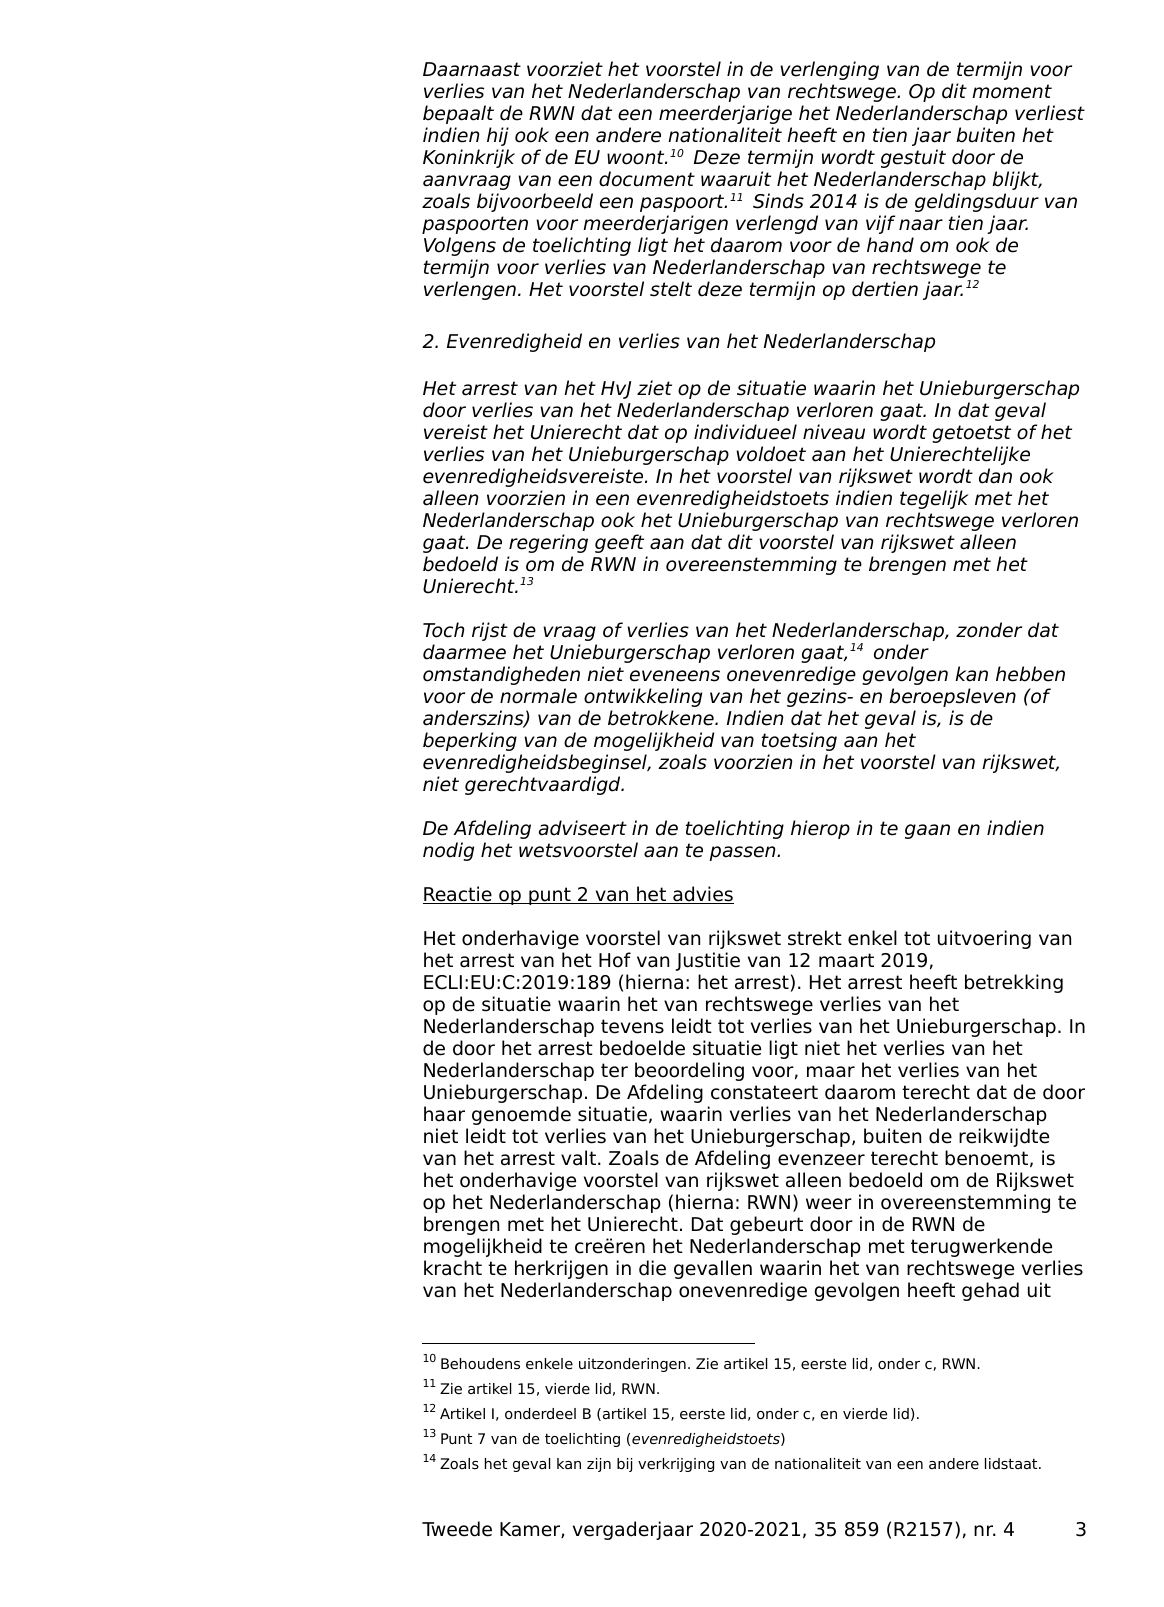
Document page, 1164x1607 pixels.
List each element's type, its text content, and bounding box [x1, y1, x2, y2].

subtitle 2. Evenredigheid en verlies van het Nederlanderschap [422, 331, 1087, 353]
text Daarnaast voorziet het voorstel in de verlenging van de termijn voor verlies van het Nederlanderschap van rechtswege. Op dit moment bepaalt de RWN dat een meerderjarige het Nederlanderschap verliest indien hij ook een andere nationaliteit heeft en tien jaar buiten het Koninkrijk of de EU woont. Deze termijn wordt gestuit door de aanvraag van een document waaruit het Nederlanderschap blijkt, zoals bijvoorbeeld een paspoort. Sinds 2014 is de geldingsduur van paspoorten voor meerderjarigen verlengd van vijf naar tien jaar. Volgens de toelichting ligt het daarom voor de hand om ook de termijn voor verlies van Nederlanderschap van rechtswege te verlengen. Het voorstel stelt deze termijn op dertien jaar. [422, 59, 1087, 301]
text Het arrest van het HvJ ziet op de situatie waarin het Unieburgerschap door verlies van het Nederlanderschap verloren gaat. In dat geval vereist het Unierecht dat op individueel niveau wordt getoetst of het verlies van het Unieburgerschap voldoet aan het Unierechtelijke evenredigheidsvereiste. In het voorstel van rijkswet wordt dan ook alleen voorzien in een evenredigheidstoets indien tegelijk met het Nederlanderschap ook het Unieburgerschap van rechtswege verloren gaat. De regering geeft aan dat dit voorstel van rijkswet alleen bedoeld is om de RWN in overeenstemming te brengen met het Unierecht. [422, 378, 1087, 598]
text Zie artikel 15, vierde lid, RWN. [422, 1377, 1087, 1399]
text Behoudens enkele uitzonderingen. Zie artikel 15, eerste lid, onder c, RWN. [422, 1352, 1087, 1374]
text Toch rijst de vraag of verlies van het Nederlanderschap, zonder dat daarmee het Unieburgerschap verloren gaat, onder omstandigheden niet eveneens onevenredige gevolgen kan hebben voor de normale ontwikkeling van het gezins- en beroepsleven (of anderszins) van de betrokkene. Indien dat het geval is, is de beperking van de mogelijkheid van toetsing aan het evenredigheidsbeginsel, zoals voorzien in het voorstel van rijkswet, niet gerechtvaardigd. [422, 620, 1087, 796]
text Zoals het geval kan zijn bij verkrijging van de nationaliteit van een andere lidstaat. [422, 1452, 1087, 1474]
subtitle Reactie op punt 2 van het advies [422, 884, 1087, 906]
text Artikel I, onderdeel B (artikel 15, eerste lid, onder c, en vierde lid). [422, 1402, 1087, 1424]
text Punt 7 van de toelichting (evenredigheidstoets) [422, 1427, 1087, 1449]
text De Afdeling adviseert in de toelichting hierop in te gaan en indien nodig het wetsvoorstel aan te passen. [422, 818, 1087, 862]
text Het onderhavige voorstel van rijkswet strekt enkel tot uitvoering van het arrest van het Hof van Justitie van 12 maart 2019, ECLI:EU:C:2019:189 (hierna: het arrest). Het arrest heeft betrekking op de situatie waarin het van rechtswege verlies van het Nederlanderschap tevens leidt tot verlies van het Unieburgerschap. In de door het arrest bedoelde situatie ligt niet het verlies van het Nederlanderschap ter beoordeling voor, maar het verlies van het Unieburgerschap. De Afdeling constateert daarom terecht dat de door haar genoemde situatie, waarin verlies van het Nederlanderschap niet leidt tot verlies van het Unieburgerschap, buiten de reikwijdte van het arrest valt. Zoals de Afdeling evenzeer terecht benoemt, is het onderhavige voorstel van rijkswet alleen bedoeld om de Rijkswet op het Nederlanderschap (hierna: RWN) weer in overeenstemming te brengen met het Unierecht. Dat gebeurt door in de RWN de mogelijkheid te creëren het Nederlanderschap met terugwerkende kracht te herkrijgen in die gevallen waarin het van rechtswege verlies van het Nederlanderschap onevenredige gevolgen heeft gehad uit [422, 928, 1087, 1302]
